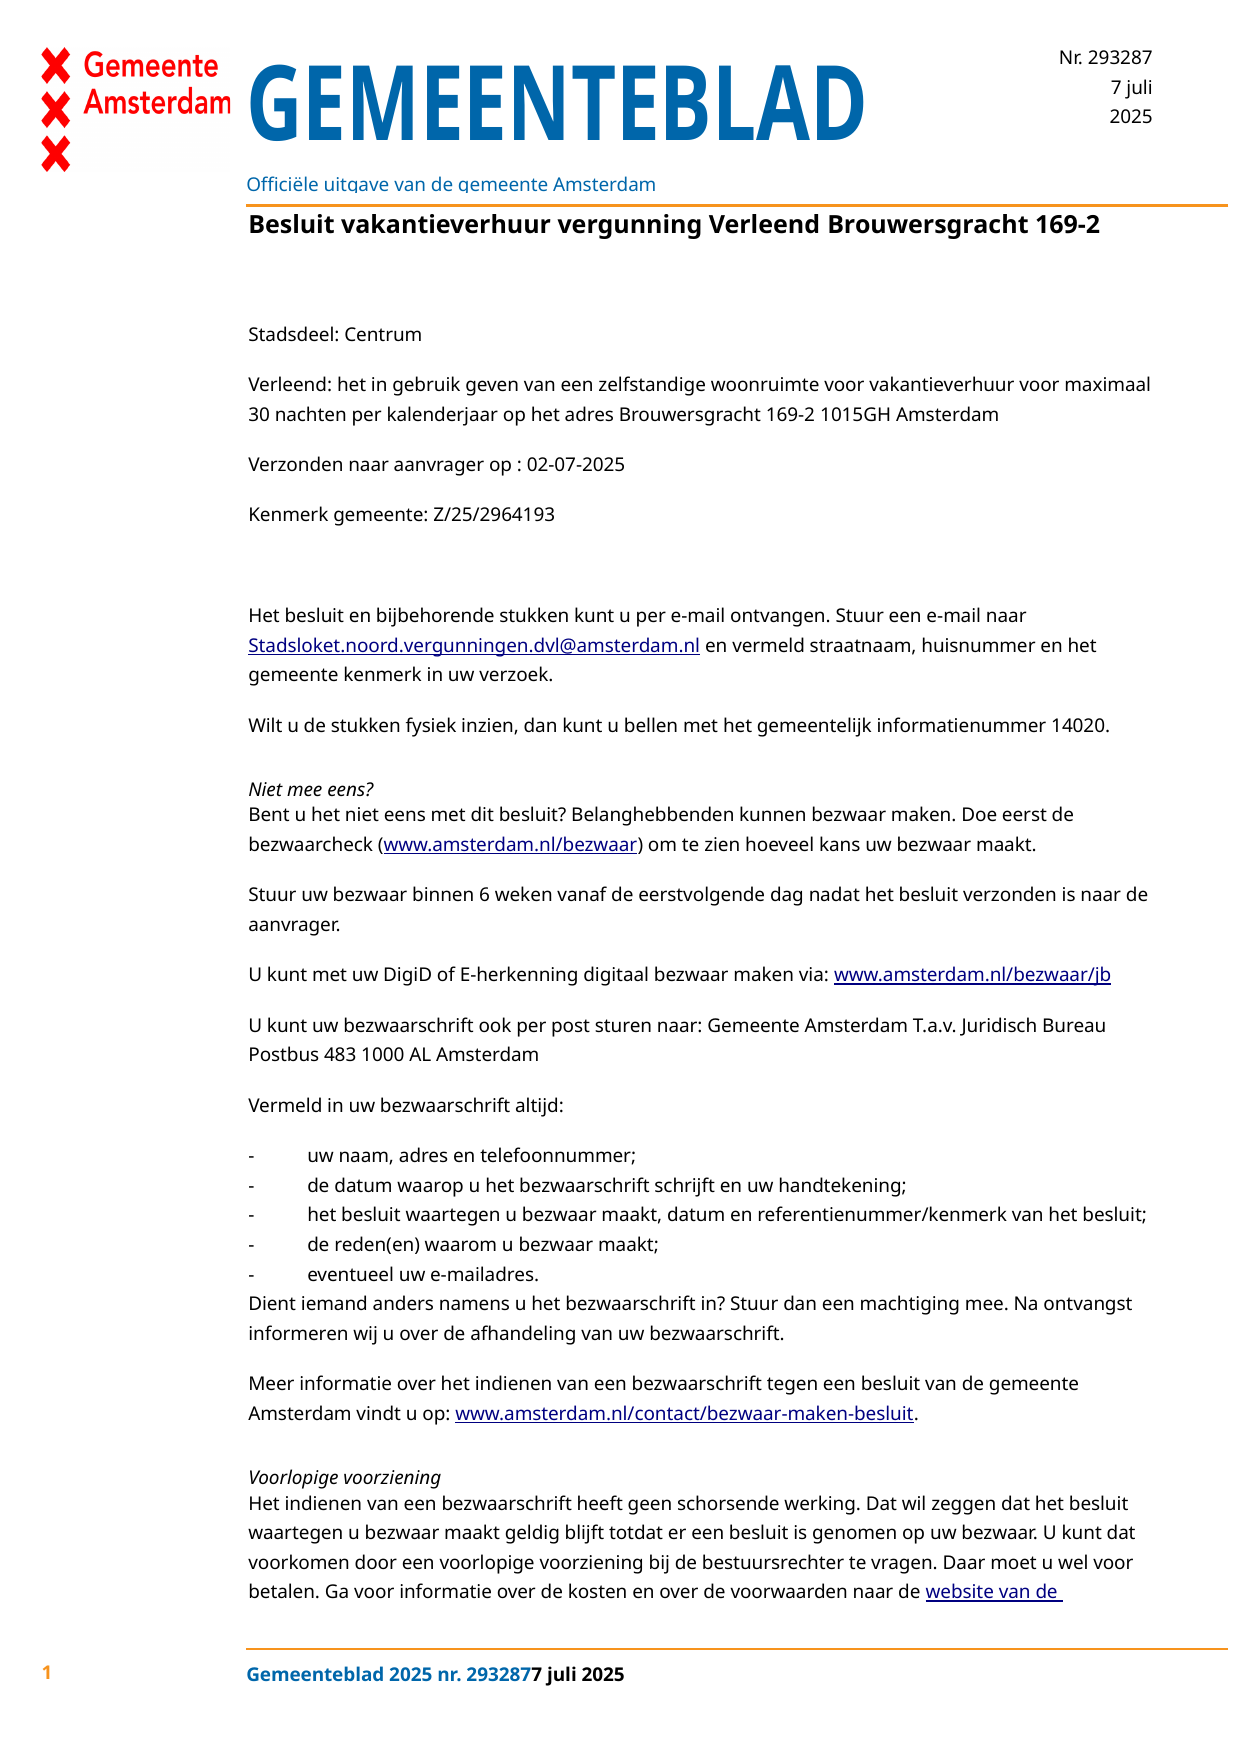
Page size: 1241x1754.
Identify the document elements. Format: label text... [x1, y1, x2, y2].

text Bent u het niet eens met dit besluit? Belanghebbenden kunnen bezwaar maken. Doe eerst de bezwaarcheck (www.amsterdam.nl/bezwaar) om te zien hoeveel kans uw bezwaar maakt. [248, 802, 1152, 857]
list de reden(en) waarom u bezwaar maakt; [248, 1231, 1152, 1257]
text Niet mee eens? [248, 776, 1152, 802]
text Verleend: het in gebruik geven van een zelfstandige woonruimte voor vakantieverhuur voor maximaal 30 nachten per kalenderjaar op het adres Brouwersgracht 169-2 1015GH Amsterdam [248, 371, 1152, 426]
text Besluit vakantieverhuur vergunning Verleend Brouwersgracht 169-2 [248, 207, 1152, 241]
text Voorlopige voorziening [248, 1464, 1152, 1490]
list de datum waarop u het bezwaarschrift schrijft en uw handtekening; [248, 1172, 1152, 1198]
text Het besluit en bijbehorende stukken kunt u per e-mail ontvangen. Stuur een e-mail naar Stadsloket.noord.vergunningen.dvl@amsterdam.nl en vermeld straatnaam, huisnummer en het gemeente kenmerk in uw verzoek. [248, 602, 1152, 687]
text Het indienen van een bezwaarschrift heeft geen schorsende werking. Dat wil zeggen dat het besluit waartegen u bezwaar maakt geldig blijft totdat er een besluit is genomen op uw bezwaar. U kunt dat voorkomen door een voorlopige voorziening bij de bestuursrechter te vragen. Daar moet u wel voor betalen. Ga voor informatie over de kosten en over de voorwaarden naar de website van de [248, 1490, 1152, 1604]
text Meer informatie over het indienen van een bezwaarschrift tegen een besluit van de gemeente Amsterdam vindt u op: www.amsterdam.nl/contact/bezwaar-maken-besluit. [248, 1370, 1152, 1426]
text Wilt u de stukken fysiek inzien, dan kunt u bellen met het gemeentelijk informatienummer 14020. [248, 712, 1152, 738]
text Vermeld in uw bezwaarschrift altijd: [248, 1092, 1152, 1118]
text U kunt uw bezwaarschrift ook per post sturen naar: Gemeente Amsterdam T.a.v. Juridisch Bureau Postbus 483 1000 AL Amsterdam [248, 1012, 1152, 1067]
text U kunt met uw DigiD of E-herkenning digitaal bezwaar maken via: www.amsterdam.nl/bezwaar/jb [248, 962, 1152, 987]
list uw naam, adres en telefoonnummer; [248, 1142, 1152, 1168]
text Stadsdeel: Centrum [248, 321, 1152, 346]
text Kenmerk gemeente: Z/25/2964193 [248, 502, 1152, 527]
text Dient iemand anders namens u het bezwaarschrift in? Stuur dan een machtiging mee. Na ontvangst informeren wij u over de afhandeling van uw bezwaarschrift. [248, 1290, 1152, 1346]
list eventueel uw e-mailadres. [248, 1261, 1152, 1287]
text Stuur uw bezwaar binnen 6 weken vanaf de eerstvolgende dag nadat het besluit verzonden is naar de aanvrager. [248, 882, 1152, 937]
picture [41, 47, 231, 172]
list het besluit waartegen u bezwaar maakt, datum en referentienummer/kenmerk van het besluit; [248, 1202, 1152, 1227]
text Verzonden naar aanvrager op : 02-07-2025 [248, 451, 1152, 477]
